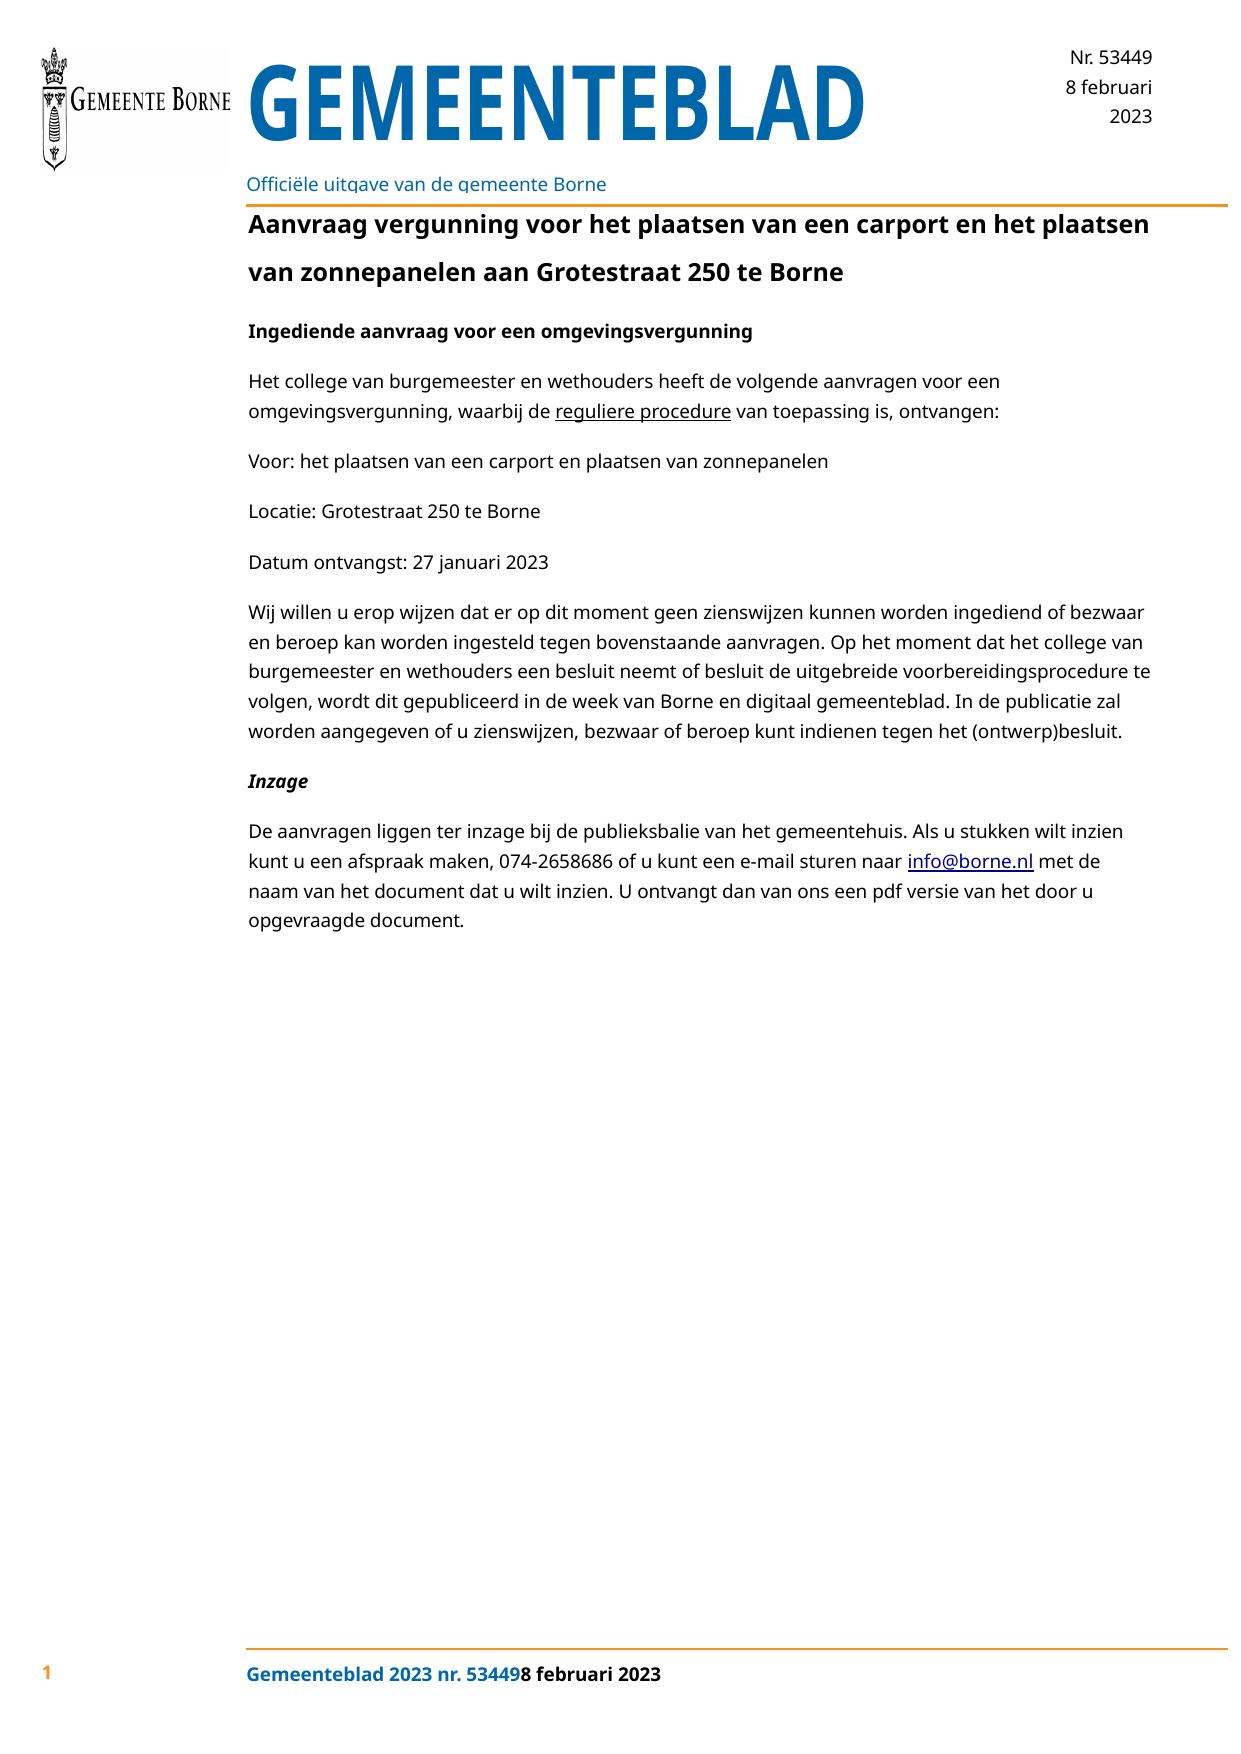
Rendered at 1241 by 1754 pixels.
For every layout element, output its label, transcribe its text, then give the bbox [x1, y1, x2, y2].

text Wij willen u erop wijzen dat er op dit moment geen zienswijzen kunnen worden ingediend of bezwaar en beroep kan worden ingesteld tegen bovenstaande aanvragen. Op het moment dat het college van burgemeester en wethouders een besluit neemt of besluit de uitgebreide voorbereidingsprocedure te volgen, wordt dit gepubliceerd in de week van Borne en digitaal gemeenteblad. In de publicatie zal worden aangegeven of u zienswijzen, bezwaar of beroep kunt indienen tegen het (ontwerp)besluit. [248, 599, 1152, 744]
text Aanvraag vergunning voor het plaatsen van een carport en het plaatsen van zonnepanelen aan Grotestraat 250 te Borne [248, 207, 1152, 288]
picture [41, 47, 231, 172]
text Datum ontvangst: 27 januari 2023 [248, 549, 1152, 575]
text De aanvragen liggen ter inzage bij de publieksbalie van het gemeentehuis. Als u stukken wilt inzien kunt u een afspraak maken, 074-2658686 of u kunt een e-mail sturen naar info@borne.nl met de naam van het document dat u wilt inzien. U ontvangt dan van ons een pdf versie van het door u opgevraagde document. [248, 819, 1152, 933]
text Locatie: Grotestraat 250 te Borne [248, 499, 1152, 524]
text Het college van burgemeester en wethouders heeft de volgende aanvragen voor een omgevingsvergunning, waarbij de reguliere procedure van toepassing is, ontvangen: [248, 368, 1152, 424]
text Voor: het plaatsen van een carport en plaatsen van zonnepanelen [248, 448, 1152, 474]
text Ingediende aanvraag voor een omgevingsvergunning [248, 318, 1152, 344]
text Inzage [248, 768, 1152, 794]
